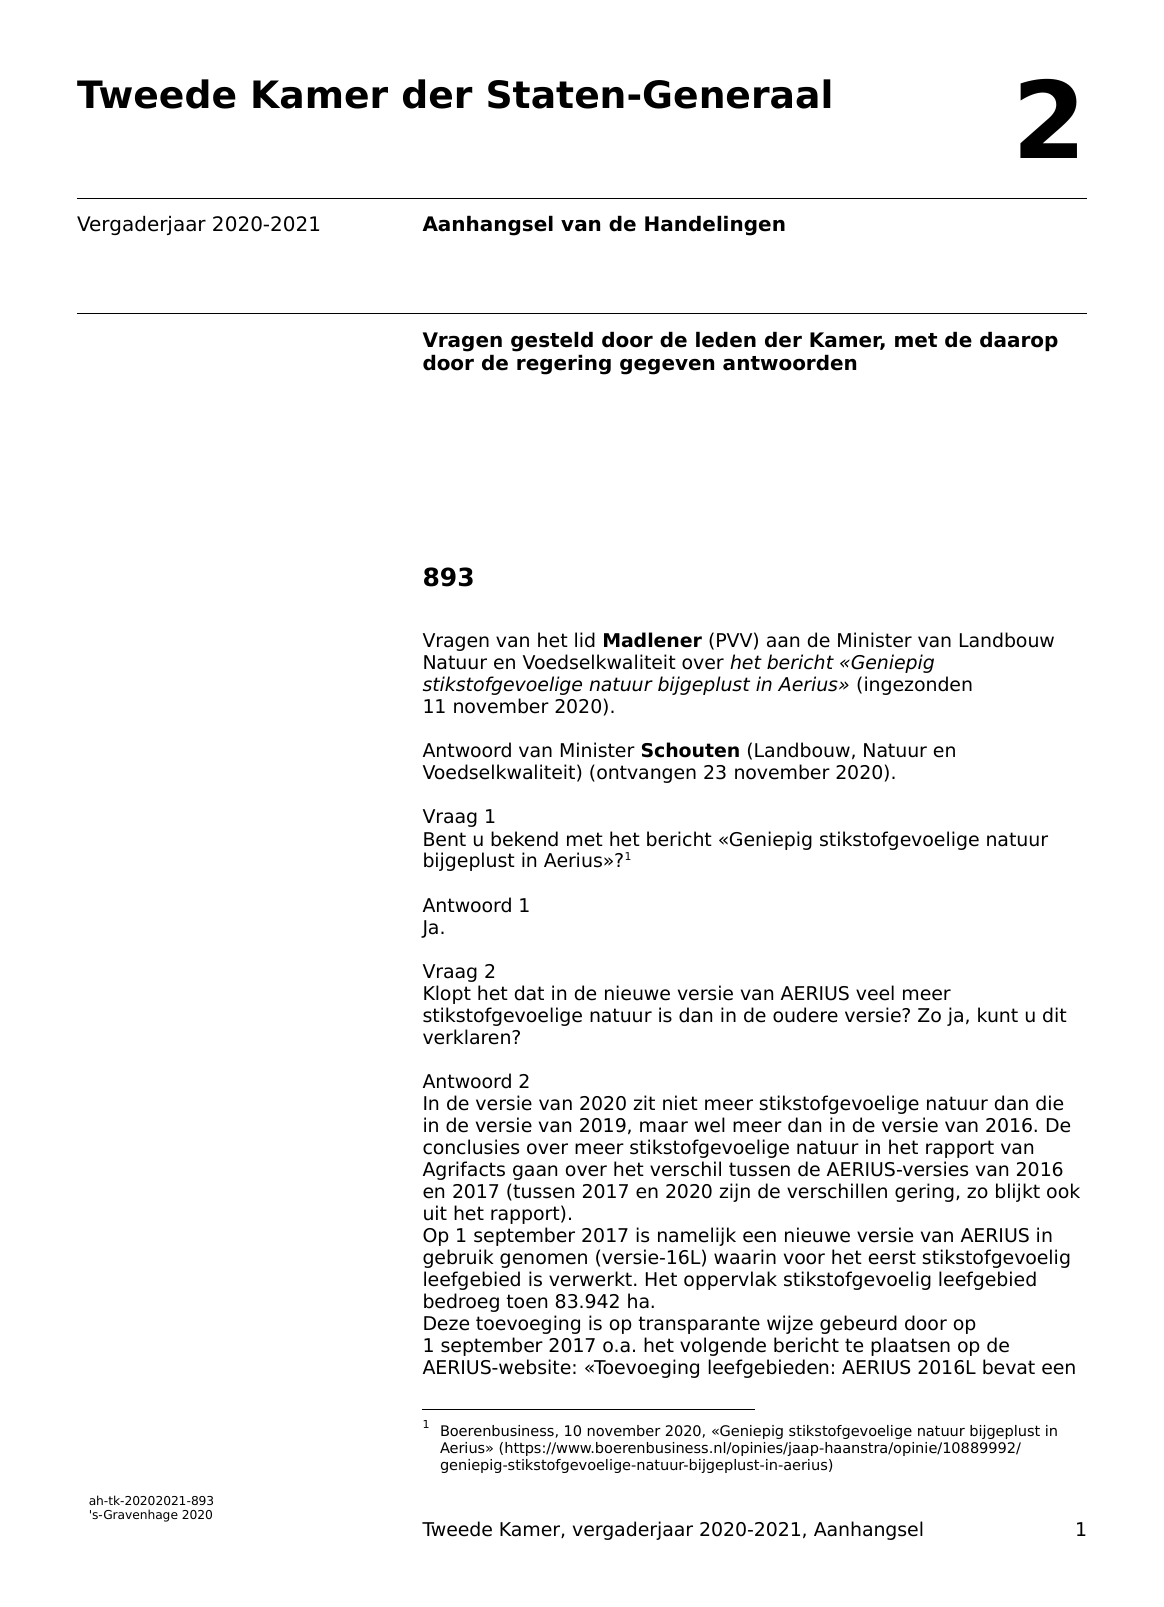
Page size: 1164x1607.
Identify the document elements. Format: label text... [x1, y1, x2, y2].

text Klopt het dat in de nieuwe versie van AERIUS veel meer stikstofgevoelige natuur is dan in de oudere versie? Zo ja, kunt u dit verklaren? [422, 983, 1087, 1049]
text Bent u bekend met het bericht «Geniepig stikstofgevoelige natuur bijgeplust in Aerius»? [422, 828, 1087, 872]
text Boerenbusiness, 10 november 2020, «Geniepig stikstofgevoelige natuur bijgeplust in Aerius» (https://www.boerenbusiness.nl/opinies/jaap-haanstra/opinie/10889992/geniepig-stikstofgevoelige-natuur-bijgeplust-in-aerius) [422, 1418, 1087, 1474]
text Op 1 september 2017 is namelijk een nieuwe versie van AERIUS in gebruik genomen (versie-16L) waarin voor het eerst stikstofgevoelig leefgebied is verwerkt. Het oppervlak stikstofgevoelig leefgebied bedroeg toen 83.942 ha. [422, 1225, 1087, 1313]
text 's-Gravenhage 2020 [88, 1508, 323, 1522]
text Vraag 1 [422, 806, 1087, 828]
text Antwoord 1 [422, 894, 1087, 917]
table_cell Vergaderjaar 2020-2021 [77, 199, 422, 313]
text Deze toevoeging is op transparante wijze gebeurd door op 1 september 2017 o.a. het volgende bericht te plaatsen op de AERIUS-website: «Toevoeging leefgebieden: AERIUS 2016L bevat een [422, 1313, 1087, 1378]
text Antwoord 2 [422, 1071, 1087, 1093]
table_cell [77, 314, 422, 375]
text Vraag 2 [422, 961, 1087, 983]
table_header 2 [886, 59, 1087, 198]
table_cell Aanhangsel van de Handelingen [422, 199, 1087, 313]
table_cell Vragen gesteld door de leden der Kamer, met de daarop door de regering gegeven antwoorden [422, 314, 1087, 375]
text ah-tk-20202021-893 [88, 1494, 323, 1508]
text In de versie van 2020 zit niet meer stikstofgevoelige natuur dan die in de versie van 2019, maar wel meer dan in de versie van 2016. De conclusies over meer stikstofgevoelige natuur in het rapport van Agrifacts gaan over het verschil tussen de AERIUS-versies van 2016 en 2017 (tussen 2017 en 2020 zijn de verschillen gering, zo blijkt ook uit het rapport). [422, 1093, 1087, 1225]
table_header Tweede Kamer der Staten-Generaal [77, 59, 886, 198]
text Vragen van het lid Madlener (PVV) aan de Minister van Landbouw Natuur en Voedselkwaliteit over het bericht «Geniepig stikstofgevoelige natuur bijgeplust in Aerius» (ingezonden 11 november 2020). [422, 630, 1087, 718]
text Ja. [422, 917, 1087, 938]
text 893 [422, 563, 1087, 592]
text Antwoord van Minister Schouten (Landbouw, Natuur en Voedselkwaliteit) (ontvangen 23 november 2020). [422, 740, 1087, 784]
